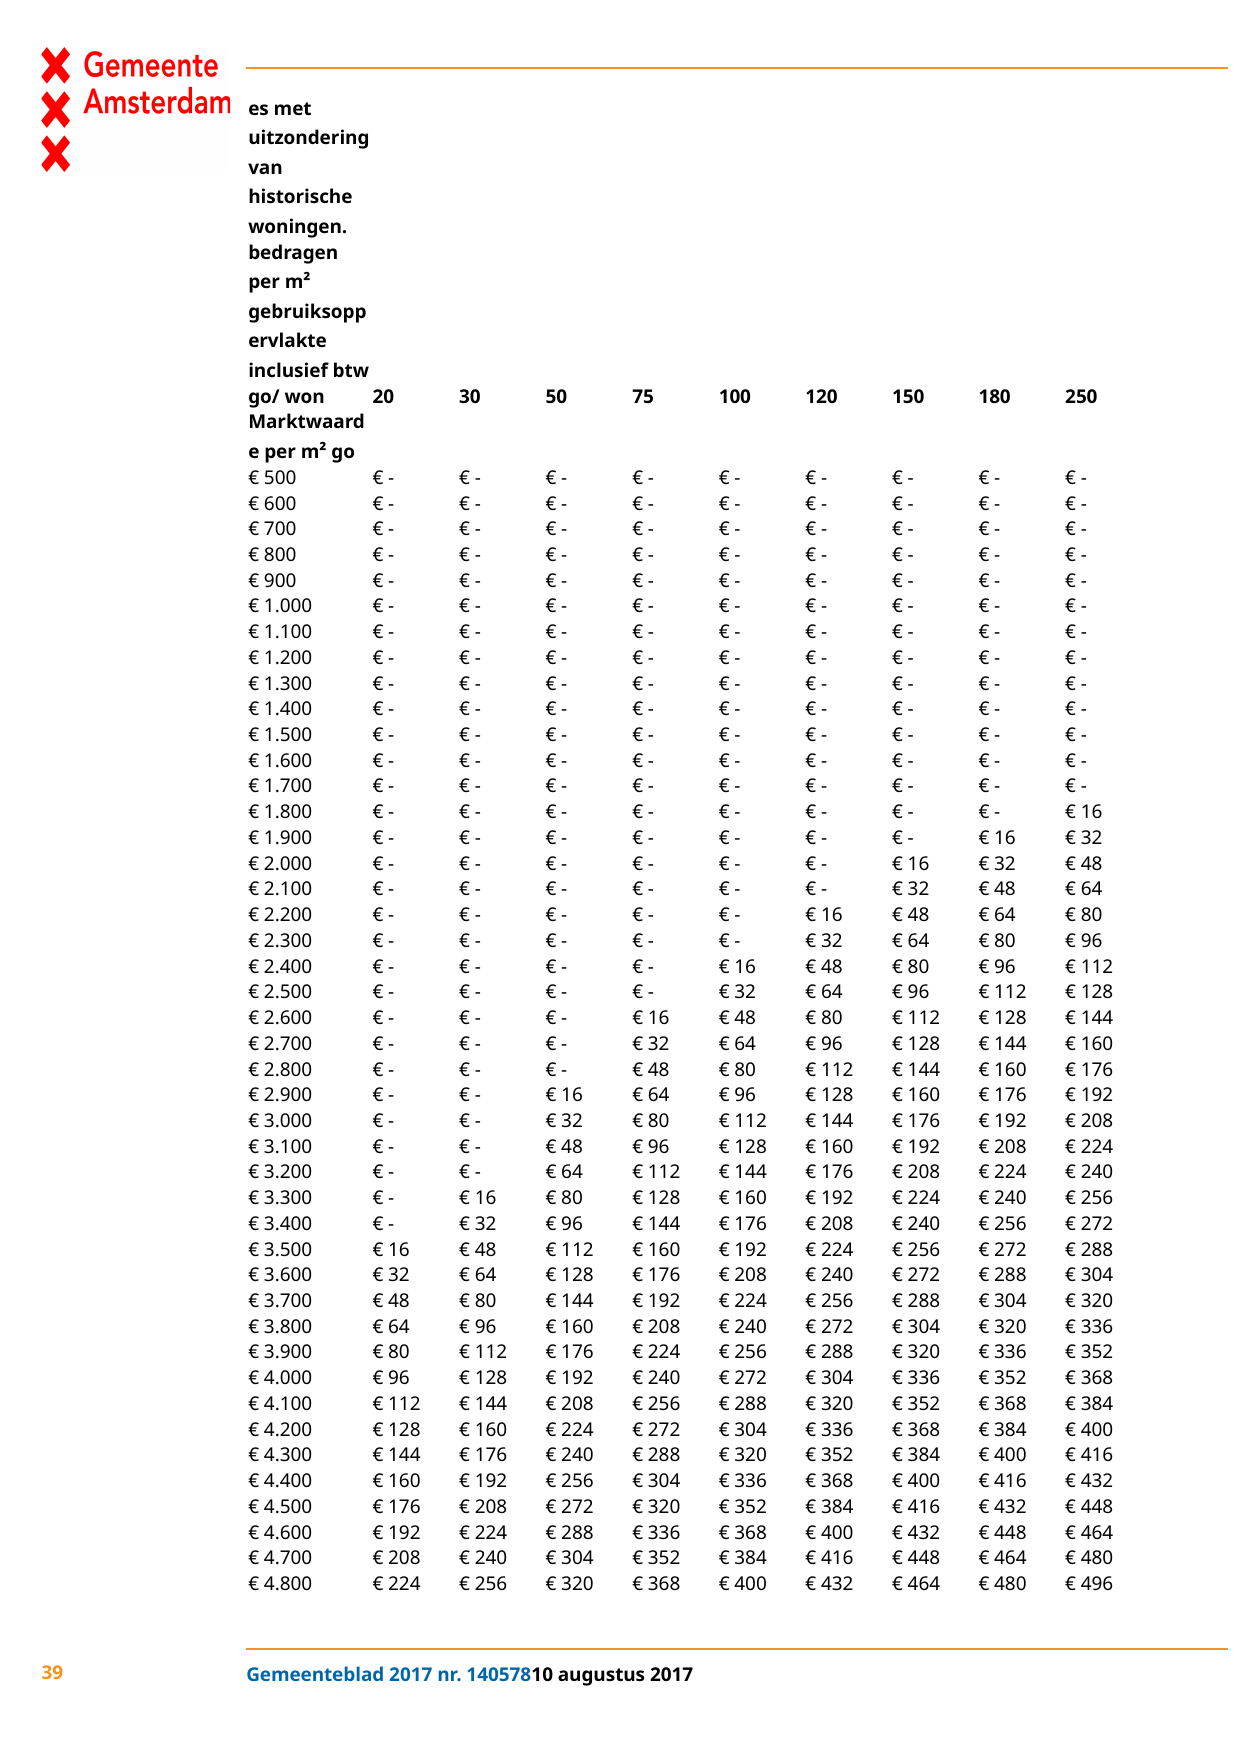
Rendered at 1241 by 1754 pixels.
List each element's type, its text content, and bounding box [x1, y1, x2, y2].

table_cell € 128 [1065, 979, 1152, 1004]
table_cell € 32 [372, 1262, 459, 1287]
table_cell € 288 [978, 1262, 1065, 1287]
table_cell € 256 [719, 1339, 805, 1364]
table_cell € 240 [719, 1313, 805, 1339]
table_cell € - [719, 927, 805, 953]
table_cell € 176 [545, 1339, 632, 1364]
table_cell € - [545, 490, 632, 515]
table_cell € 256 [978, 1210, 1065, 1236]
table_cell € 80 [978, 927, 1065, 953]
table_cell € 112 [1065, 953, 1152, 978]
table_cell € 400 [719, 1570, 805, 1596]
table_cell € 3.800 [248, 1313, 372, 1339]
table_cell € - [545, 1056, 632, 1081]
table_cell € 500 [248, 464, 372, 490]
table_cell € - [1065, 567, 1152, 593]
table_cell € 256 [545, 1468, 632, 1493]
table_cell € - [805, 876, 892, 901]
table_cell € - [719, 618, 805, 644]
table_cell € 64 [459, 1262, 545, 1287]
table_cell € - [459, 824, 545, 850]
table_cell € - [372, 1030, 459, 1056]
table_cell € 304 [892, 1313, 978, 1339]
table_cell € - [372, 464, 459, 490]
table_cell € - [372, 850, 459, 876]
table_cell € - [719, 799, 805, 824]
table_cell € 144 [545, 1287, 632, 1313]
table_cell € - [805, 567, 892, 593]
table_cell € - [545, 515, 632, 541]
table_cell € 224 [459, 1519, 545, 1544]
table_cell € 80 [632, 1107, 718, 1133]
table_cell € - [545, 799, 632, 824]
table_cell € - [372, 953, 459, 978]
table_cell € - [892, 773, 978, 798]
table_cell € - [372, 979, 459, 1004]
table_cell € - [805, 824, 892, 850]
table_cell € - [459, 1030, 545, 1056]
table_cell bedragen per m² gebruiksoppervlakte inclusief btw [248, 239, 372, 383]
table_cell € - [545, 876, 632, 901]
table_cell € - [459, 696, 545, 721]
table_cell € - [372, 1210, 459, 1236]
table_cell € 336 [978, 1339, 1065, 1364]
table_cell € - [459, 1133, 545, 1159]
table_cell € 336 [1065, 1313, 1152, 1339]
table_cell € 96 [545, 1210, 632, 1236]
table_cell € 192 [978, 1107, 1065, 1133]
table_cell € 4.400 [248, 1468, 372, 1493]
table_cell € - [372, 1081, 459, 1107]
table_cell € 112 [372, 1390, 459, 1416]
table_header [892, 95, 978, 239]
table_header [459, 95, 545, 239]
table_cell Marktwaarde per m² go [248, 409, 372, 464]
table_cell € 800 [248, 541, 372, 567]
table_cell € - [1065, 773, 1152, 798]
table_cell € - [459, 670, 545, 696]
table_cell € 160 [545, 1313, 632, 1339]
table_cell € - [805, 773, 892, 798]
table_cell [892, 409, 978, 464]
table_cell € 272 [1065, 1210, 1152, 1236]
table_header [1065, 95, 1152, 239]
table_cell € 224 [978, 1159, 1065, 1184]
table_cell € 128 [805, 1081, 892, 1107]
table_cell € 176 [892, 1107, 978, 1133]
table_cell € 4.800 [248, 1570, 372, 1596]
table_cell 150 [892, 383, 978, 409]
table_cell € 288 [545, 1519, 632, 1544]
table_cell € 112 [892, 1004, 978, 1030]
table_cell € - [545, 773, 632, 798]
table_cell € 400 [978, 1442, 1065, 1467]
table_cell € 272 [632, 1416, 718, 1442]
table_cell € - [545, 618, 632, 644]
table_cell € 368 [632, 1570, 718, 1596]
table_cell € 240 [978, 1184, 1065, 1210]
table_cell [459, 409, 545, 464]
table_cell € - [545, 953, 632, 978]
table_cell € - [892, 490, 978, 515]
table_cell € 192 [892, 1133, 978, 1159]
table_cell € 304 [978, 1287, 1065, 1313]
table_cell € 288 [1065, 1236, 1152, 1262]
table_cell € 2.100 [248, 876, 372, 901]
table_cell € 160 [892, 1081, 978, 1107]
table_cell € - [978, 515, 1065, 541]
table_cell € 2.500 [248, 979, 372, 1004]
table_cell € - [978, 799, 1065, 824]
table_cell € - [805, 515, 892, 541]
table_cell € 16 [978, 824, 1065, 850]
table_cell € 64 [978, 901, 1065, 927]
table_cell € 128 [372, 1416, 459, 1442]
table_cell € - [892, 541, 978, 567]
table_cell € 1.100 [248, 618, 372, 644]
table_cell € - [892, 644, 978, 670]
table_cell € 32 [892, 876, 978, 901]
table_cell 250 [1065, 383, 1152, 409]
table_cell € 16 [805, 901, 892, 927]
table_cell € - [632, 953, 718, 978]
table_cell € 192 [459, 1468, 545, 1493]
table_cell € 80 [372, 1339, 459, 1364]
table_cell € - [805, 593, 892, 618]
table_cell € 80 [545, 1184, 632, 1210]
table_cell € 208 [892, 1159, 978, 1184]
table_cell € 3.400 [248, 1210, 372, 1236]
table_cell € 352 [805, 1442, 892, 1467]
table_cell € - [978, 593, 1065, 618]
table_cell € 96 [632, 1133, 718, 1159]
table_cell € - [459, 618, 545, 644]
table_cell € 80 [459, 1287, 545, 1313]
table_cell € 128 [459, 1365, 545, 1390]
table_cell € - [978, 618, 1065, 644]
table_cell € - [719, 773, 805, 798]
table_cell € 160 [719, 1184, 805, 1210]
table_cell € 416 [892, 1493, 978, 1519]
table_cell € 208 [719, 1262, 805, 1287]
table_cell € - [632, 490, 718, 515]
table_cell € 48 [459, 1236, 545, 1262]
picture [41, 47, 231, 172]
table_cell € 352 [719, 1493, 805, 1519]
table_cell € 352 [892, 1390, 978, 1416]
table_cell € - [372, 1107, 459, 1133]
table_cell € 2.700 [248, 1030, 372, 1056]
table_cell € 256 [805, 1287, 892, 1313]
table_cell € - [805, 464, 892, 490]
table_cell € - [459, 567, 545, 593]
table_cell € 80 [892, 953, 978, 978]
table_cell € - [545, 541, 632, 567]
table_cell € 368 [719, 1519, 805, 1544]
table_cell € - [372, 927, 459, 953]
table_cell € 208 [372, 1545, 459, 1570]
table_cell € 448 [892, 1545, 978, 1570]
table_cell 20 [372, 383, 459, 409]
table_cell € 1.300 [248, 670, 372, 696]
table_cell € 16 [459, 1184, 545, 1210]
table_cell € - [892, 515, 978, 541]
table_cell € - [1065, 721, 1152, 747]
table_cell € - [719, 515, 805, 541]
table_cell € - [632, 747, 718, 773]
table_cell € 16 [372, 1236, 459, 1262]
table_cell € 1.900 [248, 824, 372, 850]
table_cell € - [545, 567, 632, 593]
table_cell € - [1065, 670, 1152, 696]
table_cell € - [892, 721, 978, 747]
table_cell € - [372, 876, 459, 901]
table_cell € 3.600 [248, 1262, 372, 1287]
table_cell € 208 [1065, 1107, 1152, 1133]
table_cell [719, 239, 805, 383]
table_cell € 144 [632, 1210, 718, 1236]
table_cell € 4.000 [248, 1365, 372, 1390]
table_cell € 320 [1065, 1287, 1152, 1313]
table_cell € 320 [805, 1390, 892, 1416]
table_cell € 368 [892, 1416, 978, 1442]
table_cell € - [632, 799, 718, 824]
table_cell € 144 [1065, 1004, 1152, 1030]
table_cell € - [459, 953, 545, 978]
table_cell € 96 [978, 953, 1065, 978]
table_cell go/ won [248, 383, 372, 409]
table_cell € 144 [892, 1056, 978, 1081]
table_header [545, 95, 632, 239]
table_cell € 112 [459, 1339, 545, 1364]
table_cell € - [459, 1081, 545, 1107]
table_cell € 900 [248, 567, 372, 593]
table_cell € - [805, 721, 892, 747]
table_cell € - [892, 799, 978, 824]
table_cell € 272 [805, 1313, 892, 1339]
table_cell € 96 [892, 979, 978, 1004]
table_cell € 32 [978, 850, 1065, 876]
table_cell € - [805, 644, 892, 670]
table_cell € - [978, 567, 1065, 593]
table_cell € 2.400 [248, 953, 372, 978]
table_cell € - [459, 1004, 545, 1030]
table_cell € 64 [632, 1081, 718, 1107]
table_cell € 3.300 [248, 1184, 372, 1210]
table_cell € - [632, 824, 718, 850]
table_cell € - [719, 876, 805, 901]
table_cell € - [892, 670, 978, 696]
table_cell € 64 [805, 979, 892, 1004]
table_cell 75 [632, 383, 718, 409]
table_cell € - [545, 1030, 632, 1056]
table_cell € 64 [372, 1313, 459, 1339]
table_cell € 3.100 [248, 1133, 372, 1159]
table_cell € 4.500 [248, 1493, 372, 1519]
table_cell [459, 239, 545, 383]
table_cell € - [459, 927, 545, 953]
table_cell € - [632, 773, 718, 798]
table_cell € 64 [892, 927, 978, 953]
table_cell € - [545, 927, 632, 953]
table_cell € 384 [805, 1493, 892, 1519]
table_cell € 4.200 [248, 1416, 372, 1442]
table_cell € 160 [632, 1236, 718, 1262]
table_cell € 144 [372, 1442, 459, 1467]
table_cell € 48 [719, 1004, 805, 1030]
table_cell € 432 [892, 1519, 978, 1544]
table_header [719, 95, 805, 239]
table_cell € - [978, 747, 1065, 773]
table_cell € 1.600 [248, 747, 372, 773]
table_cell € 2.600 [248, 1004, 372, 1030]
table_header [632, 95, 718, 239]
table_cell € 240 [545, 1442, 632, 1467]
table_cell € 256 [632, 1390, 718, 1416]
table_cell € - [719, 901, 805, 927]
table_cell 120 [805, 383, 892, 409]
table_cell € 2.300 [248, 927, 372, 953]
table_cell [632, 239, 718, 383]
table_cell € 176 [459, 1442, 545, 1467]
table_cell € 272 [978, 1236, 1065, 1262]
table_cell € 336 [892, 1365, 978, 1390]
table_cell € 400 [1065, 1416, 1152, 1442]
table_cell 180 [978, 383, 1065, 409]
table_cell € 480 [1065, 1545, 1152, 1570]
table_cell € - [1065, 464, 1152, 490]
table_cell € 80 [719, 1056, 805, 1081]
table_cell € 176 [805, 1159, 892, 1184]
table_cell € - [545, 824, 632, 850]
table_cell € - [372, 1004, 459, 1030]
table_cell € - [719, 850, 805, 876]
table_cell € 96 [719, 1081, 805, 1107]
table_cell € - [632, 850, 718, 876]
table_cell € 144 [719, 1159, 805, 1184]
table_cell € - [459, 1107, 545, 1133]
table_cell € 272 [545, 1493, 632, 1519]
table_cell € - [978, 721, 1065, 747]
table_cell [805, 239, 892, 383]
table_cell € - [372, 1056, 459, 1081]
table_cell € 112 [545, 1236, 632, 1262]
table_cell € 480 [978, 1570, 1065, 1596]
table_cell € - [545, 593, 632, 618]
table_cell € - [719, 567, 805, 593]
table_cell € - [892, 824, 978, 850]
table_cell € - [632, 901, 718, 927]
table_cell € 3.000 [248, 1107, 372, 1133]
table_cell € - [459, 876, 545, 901]
table_cell € 96 [1065, 927, 1152, 953]
table_cell € 128 [892, 1030, 978, 1056]
table_cell [978, 409, 1065, 464]
table_cell € 224 [545, 1416, 632, 1442]
table_cell € 176 [719, 1210, 805, 1236]
table_cell [372, 409, 459, 464]
table_cell € 224 [1065, 1133, 1152, 1159]
table_cell € 600 [248, 490, 372, 515]
table_cell € 48 [1065, 850, 1152, 876]
table_cell € 384 [892, 1442, 978, 1467]
table_cell € 288 [632, 1442, 718, 1467]
table_cell € 16 [545, 1081, 632, 1107]
table_cell [978, 239, 1065, 383]
table_cell € - [632, 515, 718, 541]
table_cell € - [459, 979, 545, 1004]
table_cell € 304 [805, 1365, 892, 1390]
table_cell € - [892, 747, 978, 773]
table_cell € 144 [459, 1390, 545, 1416]
table_cell € 368 [978, 1390, 1065, 1416]
table_cell € - [805, 747, 892, 773]
table_cell € - [978, 670, 1065, 696]
table_cell 30 [459, 383, 545, 409]
table_cell € - [459, 850, 545, 876]
table_cell € 3.200 [248, 1159, 372, 1184]
table_cell € 3.900 [248, 1339, 372, 1364]
table_cell € - [632, 721, 718, 747]
table_cell [545, 409, 632, 464]
table_cell € 336 [632, 1519, 718, 1544]
table_cell € 416 [1065, 1442, 1152, 1467]
table_cell € 96 [805, 1030, 892, 1056]
table_cell € - [459, 541, 545, 567]
table_cell € 448 [978, 1519, 1065, 1544]
table_cell € - [632, 464, 718, 490]
table_cell € 112 [632, 1159, 718, 1184]
table_cell € - [372, 824, 459, 850]
table_cell € - [545, 747, 632, 773]
table_cell € 64 [719, 1030, 805, 1056]
table_cell € - [372, 696, 459, 721]
table_cell € 368 [805, 1468, 892, 1493]
table_cell € 304 [719, 1416, 805, 1442]
table_cell 50 [545, 383, 632, 409]
table_cell € 16 [892, 850, 978, 876]
table_cell € - [372, 1133, 459, 1159]
table_cell € 4.700 [248, 1545, 372, 1570]
table_cell € 320 [978, 1313, 1065, 1339]
table_cell € 3.500 [248, 1236, 372, 1262]
table_cell € 320 [632, 1493, 718, 1519]
table_cell € - [719, 644, 805, 670]
table_cell € 240 [892, 1210, 978, 1236]
table_cell € - [632, 979, 718, 1004]
table_cell € - [545, 1004, 632, 1030]
table_cell € - [978, 773, 1065, 798]
table_header [805, 95, 892, 239]
table_cell € 160 [1065, 1030, 1152, 1056]
table_cell € 208 [632, 1313, 718, 1339]
table_cell € - [372, 541, 459, 567]
table_cell € 2.900 [248, 1081, 372, 1107]
table_cell € 2.000 [248, 850, 372, 876]
table_cell € 176 [372, 1493, 459, 1519]
table_cell € 128 [978, 1004, 1065, 1030]
table_cell € 304 [632, 1468, 718, 1493]
table_cell € 304 [1065, 1262, 1152, 1287]
table_cell € 4.100 [248, 1390, 372, 1416]
table_cell € - [1065, 593, 1152, 618]
table_cell € - [805, 618, 892, 644]
table_cell € 2.800 [248, 1056, 372, 1081]
table_cell € - [459, 773, 545, 798]
table_cell € 80 [1065, 901, 1152, 927]
table_cell € - [372, 490, 459, 515]
table_cell € 160 [805, 1133, 892, 1159]
table_cell € - [632, 593, 718, 618]
table_cell € - [978, 490, 1065, 515]
table_cell € 384 [719, 1545, 805, 1570]
table_cell € 1.700 [248, 773, 372, 798]
table_header es met uitzondering van historische woningen. [248, 95, 372, 239]
table_cell € 432 [1065, 1468, 1152, 1493]
table_cell € 192 [372, 1519, 459, 1544]
table_cell € 272 [892, 1262, 978, 1287]
table_cell € - [545, 850, 632, 876]
table_cell € - [719, 464, 805, 490]
table_cell € - [632, 541, 718, 567]
table_cell € - [372, 567, 459, 593]
table_cell € 256 [459, 1570, 545, 1596]
table_cell € 416 [978, 1468, 1065, 1493]
table_cell € 384 [1065, 1390, 1152, 1416]
table_cell € 224 [892, 1184, 978, 1210]
table_cell [545, 239, 632, 383]
table_cell € 48 [805, 953, 892, 978]
table_cell € - [545, 464, 632, 490]
table_cell € 160 [459, 1416, 545, 1442]
table_cell € 464 [978, 1545, 1065, 1570]
table_cell € 192 [1065, 1081, 1152, 1107]
table_cell € - [459, 721, 545, 747]
table_cell € 112 [805, 1056, 892, 1081]
table_cell € - [632, 927, 718, 953]
table_cell € 3.700 [248, 1287, 372, 1313]
table_cell € - [805, 541, 892, 567]
table_cell [632, 409, 718, 464]
table_cell € 208 [978, 1133, 1065, 1159]
table_cell € - [978, 464, 1065, 490]
table_cell € 96 [372, 1365, 459, 1390]
table_cell € 240 [1065, 1159, 1152, 1184]
table_cell € - [372, 773, 459, 798]
table_cell € 48 [632, 1056, 718, 1081]
table_cell € - [459, 1159, 545, 1184]
table_cell € 48 [978, 876, 1065, 901]
table_cell [1065, 239, 1152, 383]
table_cell € 240 [459, 1545, 545, 1570]
table_cell € - [632, 696, 718, 721]
table_cell € - [545, 670, 632, 696]
table_cell € 4.600 [248, 1519, 372, 1544]
table_cell 100 [719, 383, 805, 409]
table_cell € - [459, 593, 545, 618]
table_cell € - [545, 721, 632, 747]
table_cell € - [459, 464, 545, 490]
table_cell € 48 [892, 901, 978, 927]
table_cell € 336 [805, 1416, 892, 1442]
table_cell [372, 239, 459, 383]
table_cell € 384 [978, 1416, 1065, 1442]
table_cell € - [719, 696, 805, 721]
table_cell € 288 [892, 1287, 978, 1313]
table_cell € 464 [1065, 1519, 1152, 1544]
table_cell € 352 [1065, 1339, 1152, 1364]
table_cell € - [372, 1184, 459, 1210]
table_cell € - [892, 593, 978, 618]
table_cell € - [805, 696, 892, 721]
table_cell € 208 [545, 1390, 632, 1416]
table_cell € 176 [978, 1081, 1065, 1107]
table_cell € 16 [719, 953, 805, 978]
table_cell € 288 [805, 1339, 892, 1364]
table_cell € 352 [978, 1365, 1065, 1390]
table_cell € 144 [978, 1030, 1065, 1056]
table_cell € 128 [632, 1184, 718, 1210]
table_cell € - [459, 747, 545, 773]
table_cell € - [459, 1056, 545, 1081]
table_cell € 208 [805, 1210, 892, 1236]
table_cell € - [459, 515, 545, 541]
table_cell € - [719, 747, 805, 773]
table_cell € 288 [719, 1390, 805, 1416]
table_cell € - [372, 799, 459, 824]
table_cell € - [719, 593, 805, 618]
table_cell € - [372, 747, 459, 773]
table_cell € 224 [632, 1339, 718, 1364]
table_cell € 32 [1065, 824, 1152, 850]
table_cell € - [545, 979, 632, 1004]
table_cell € 1.400 [248, 696, 372, 721]
table_cell € - [978, 696, 1065, 721]
table_cell € 224 [805, 1236, 892, 1262]
table_cell € 48 [545, 1133, 632, 1159]
table_cell € 1.000 [248, 593, 372, 618]
table_cell € - [632, 618, 718, 644]
table_cell € 400 [892, 1468, 978, 1493]
table_cell € 240 [632, 1365, 718, 1390]
table_cell € - [459, 901, 545, 927]
table_cell € - [1065, 618, 1152, 644]
table_cell € - [545, 696, 632, 721]
table_cell € 64 [545, 1159, 632, 1184]
table_cell € - [459, 490, 545, 515]
table_cell € 112 [978, 979, 1065, 1004]
table_cell € - [805, 799, 892, 824]
table_cell € 224 [372, 1570, 459, 1596]
table_cell € 48 [372, 1287, 459, 1313]
table_cell [805, 409, 892, 464]
table_cell € - [1065, 696, 1152, 721]
table_cell € - [719, 721, 805, 747]
table_cell € 272 [719, 1365, 805, 1390]
table_cell € 448 [1065, 1493, 1152, 1519]
table_cell [719, 409, 805, 464]
table_cell € 208 [459, 1493, 545, 1519]
table_cell € 256 [892, 1236, 978, 1262]
table_cell € 192 [632, 1287, 718, 1313]
table_cell € - [805, 850, 892, 876]
table_cell € 496 [1065, 1570, 1152, 1596]
table_cell € 16 [632, 1004, 718, 1030]
table_cell [1065, 409, 1152, 464]
table_cell € - [1065, 644, 1152, 670]
table_cell € 64 [1065, 876, 1152, 901]
table_cell € 320 [545, 1570, 632, 1596]
table_cell € - [372, 593, 459, 618]
table_cell € 256 [1065, 1184, 1152, 1210]
table_cell € 320 [719, 1442, 805, 1467]
table_cell € 192 [805, 1184, 892, 1210]
table_cell € 128 [719, 1133, 805, 1159]
table_cell € - [632, 644, 718, 670]
table_cell € - [372, 1159, 459, 1184]
table_cell € 32 [632, 1030, 718, 1056]
table_cell € 304 [545, 1545, 632, 1570]
table_cell € 1.200 [248, 644, 372, 670]
table_cell € 176 [1065, 1056, 1152, 1081]
table_cell € - [459, 644, 545, 670]
table_cell € 32 [545, 1107, 632, 1133]
table_cell € - [372, 721, 459, 747]
table_cell € 1.800 [248, 799, 372, 824]
table_cell € - [372, 901, 459, 927]
table_cell € 224 [719, 1287, 805, 1313]
table_cell € 368 [1065, 1365, 1152, 1390]
table_cell € 112 [719, 1107, 805, 1133]
table_cell € 96 [459, 1313, 545, 1339]
table_cell € - [719, 824, 805, 850]
table_cell € 4.300 [248, 1442, 372, 1467]
table_cell € - [805, 670, 892, 696]
table_cell € 352 [632, 1545, 718, 1570]
table_cell € - [1065, 747, 1152, 773]
table_cell € - [1065, 515, 1152, 541]
table_header [372, 95, 459, 239]
table_cell € - [719, 541, 805, 567]
table_cell € 160 [372, 1468, 459, 1493]
table_cell € - [719, 670, 805, 696]
table_cell € 160 [978, 1056, 1065, 1081]
table_header [978, 95, 1065, 239]
table_cell € - [632, 670, 718, 696]
table_cell € 432 [978, 1493, 1065, 1519]
table_cell € 192 [719, 1236, 805, 1262]
table_cell € - [632, 876, 718, 901]
table_cell € 192 [545, 1365, 632, 1390]
table_cell € 144 [805, 1107, 892, 1133]
table_cell € 400 [805, 1519, 892, 1544]
table_cell € 320 [892, 1339, 978, 1364]
table_cell € - [978, 541, 1065, 567]
table_cell € - [1065, 541, 1152, 567]
table_cell € - [372, 644, 459, 670]
table_cell € 432 [805, 1570, 892, 1596]
table_cell € - [372, 618, 459, 644]
table_cell € - [978, 644, 1065, 670]
table_cell € - [892, 696, 978, 721]
table_cell € 464 [892, 1570, 978, 1596]
table_cell € - [805, 490, 892, 515]
table_cell € 2.200 [248, 901, 372, 927]
table_cell € 700 [248, 515, 372, 541]
table_cell € 240 [805, 1262, 892, 1287]
table_cell € - [545, 644, 632, 670]
table_cell € 32 [459, 1210, 545, 1236]
table_cell € - [459, 799, 545, 824]
table_cell € - [372, 515, 459, 541]
table_cell € 336 [719, 1468, 805, 1493]
table_cell € 32 [805, 927, 892, 953]
table_cell € - [892, 464, 978, 490]
table_cell € 176 [632, 1262, 718, 1287]
table_cell € 16 [1065, 799, 1152, 824]
table_cell [892, 239, 978, 383]
table_cell € 80 [805, 1004, 892, 1030]
table_cell € - [892, 567, 978, 593]
table_cell € - [632, 567, 718, 593]
table_cell € - [545, 901, 632, 927]
table_cell € 128 [545, 1262, 632, 1287]
table_cell € 416 [805, 1545, 892, 1570]
table_cell € 32 [719, 979, 805, 1004]
table_cell € 1.500 [248, 721, 372, 747]
table_cell € - [892, 618, 978, 644]
table_cell € - [719, 490, 805, 515]
table_cell € - [1065, 490, 1152, 515]
table_cell € - [372, 670, 459, 696]
